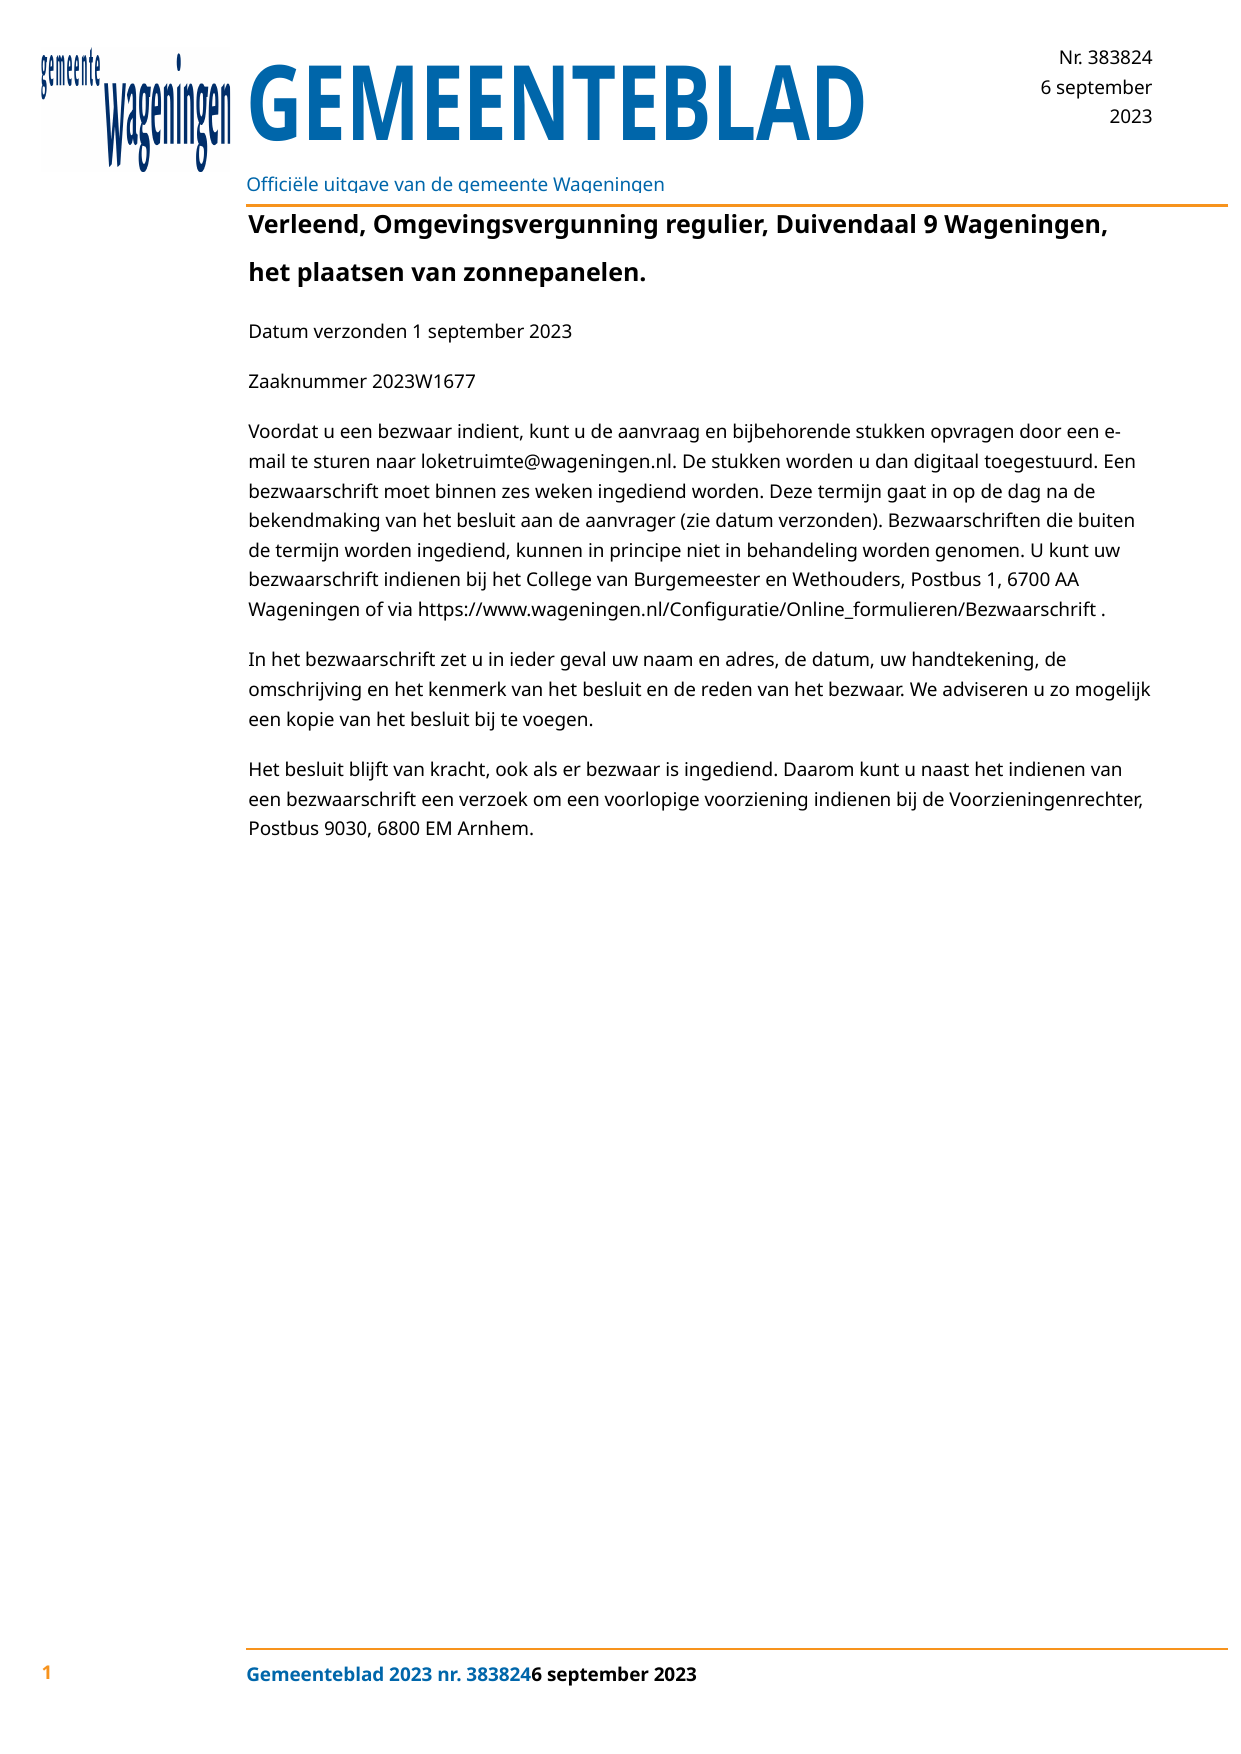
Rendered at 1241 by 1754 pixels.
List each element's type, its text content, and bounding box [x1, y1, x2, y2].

text Datum verzonden 1 september 2023 [248, 318, 1152, 344]
picture [41, 47, 231, 172]
text In het bezwaarschrift zet u in ieder geval uw naam en adres, de datum, uw handtekening, de omschrijving en het kenmerk van het besluit en de reden van het bezwaar. We adviseren u zo mogelijk een kopie van het besluit bij te voegen. [248, 647, 1152, 732]
text Verleend, Omgevingsvergunning regulier, Duivendaal 9 Wageningen, het plaatsen van zonnepanelen. [248, 207, 1152, 288]
text Het besluit blijft van kracht, ook als er bezwaar is ingediend. Daarom kunt u naast het indienen van een bezwaarschrift een verzoek om een voorlopige voorziening indienen bij de Voorzieningenrechter, Postbus 9030, 6800 EM Arnhem. [248, 756, 1152, 841]
text Zaaknummer 2023W1677 [248, 368, 1152, 394]
text Voordat u een bezwaar indient, kunt u de aanvraag en bijbehorende stukken opvragen door een e-mail te sturen naar loketruimte@wageningen.nl. De stukken worden u dan digitaal toegestuurd. Een bezwaarschrift moet binnen zes weken ingediend worden. Deze termijn gaat in op de dag na de bekendmaking van het besluit aan de aanvrager (zie datum verzonden). Bezwaarschriften die buiten de termijn worden ingediend, kunnen in principe niet in behandeling worden genomen. U kunt uw bezwaarschrift indienen bij het College van Burgemeester en Wethouders, Postbus 1, 6700 AA Wageningen of via https://www.wageningen.nl/Configuratie/Online_formulieren/Bezwaarschrift . [248, 419, 1152, 622]
